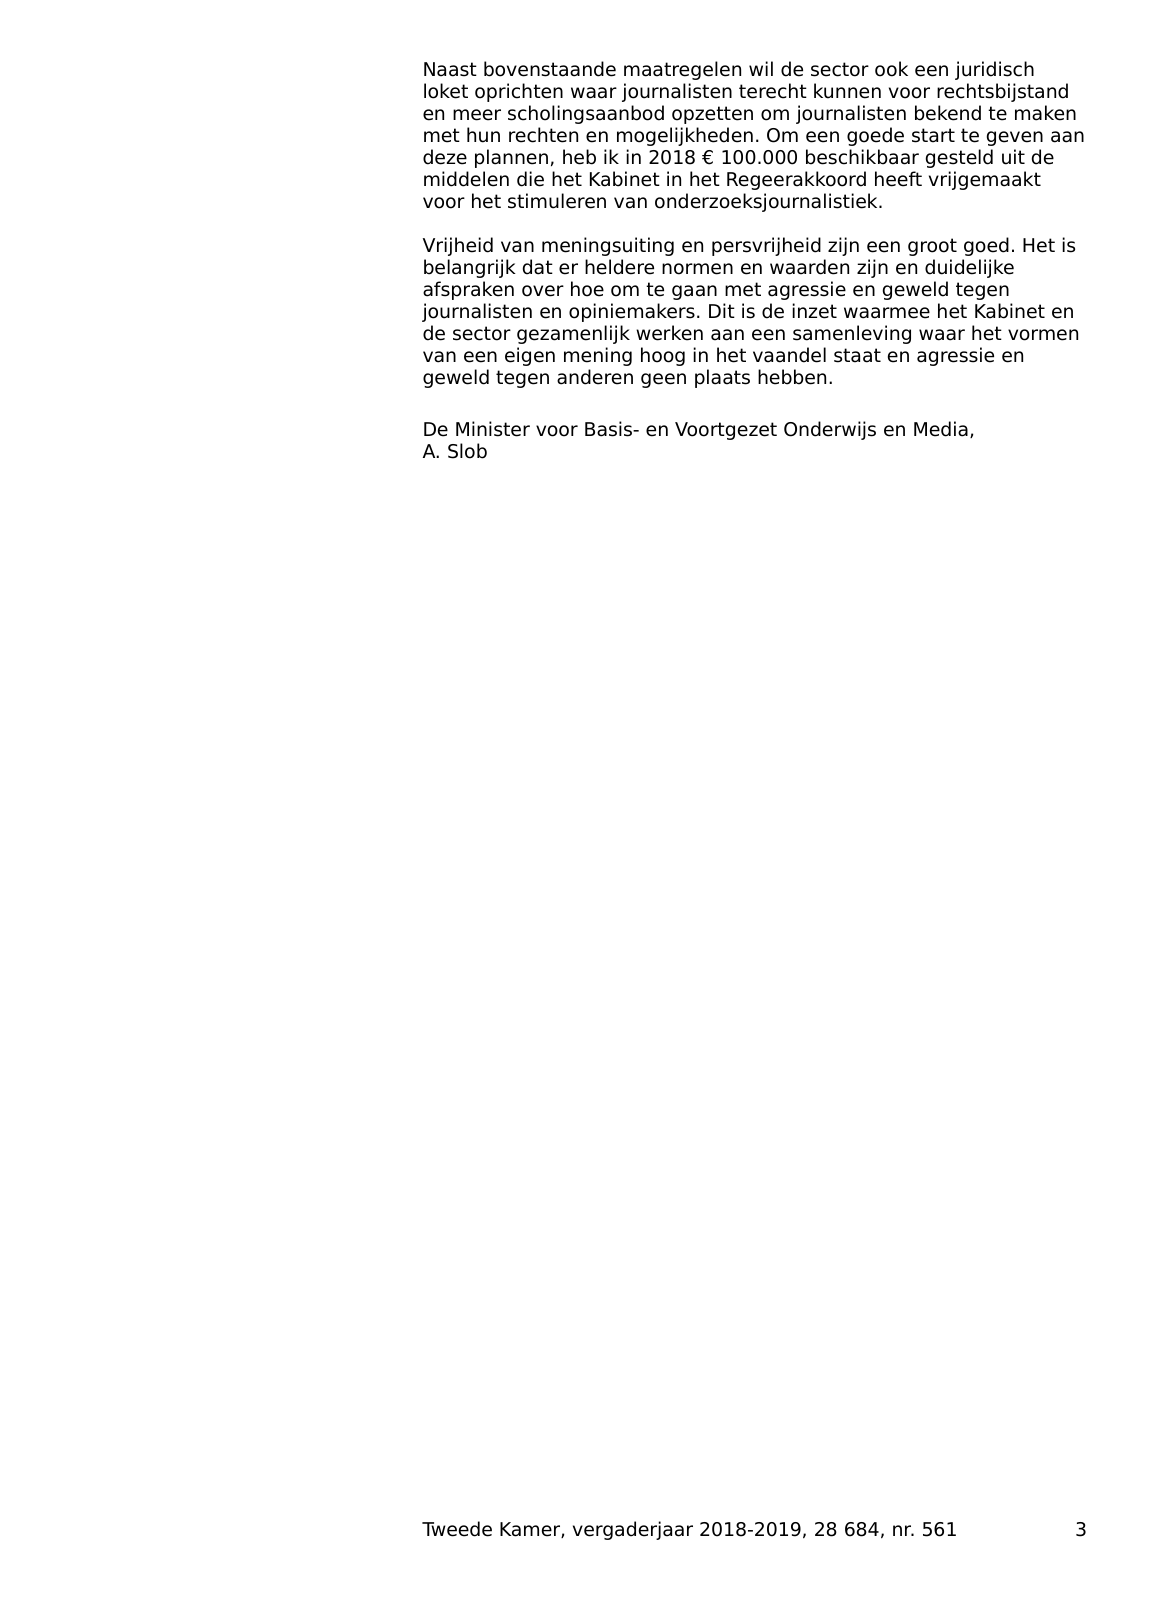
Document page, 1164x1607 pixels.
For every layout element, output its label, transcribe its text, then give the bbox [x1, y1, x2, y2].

text De Minister voor Basis- en Voortgezet Onderwijs en Media, A. Slob [422, 419, 1087, 463]
text Naast bovenstaande maatregelen wil de sector ook een juridisch loket oprichten waar journalisten terecht kunnen voor rechtsbijstand en meer scholingsaanbod opzetten om journalisten bekend te maken met hun rechten en mogelijkheden. Om een goede start te geven aan deze plannen, heb ik in 2018 € 100.000 beschikbaar gesteld uit de middelen die het Kabinet in het Regeerakkoord heeft vrijgemaakt voor het stimuleren van onderzoeksjournalistiek. [422, 59, 1087, 213]
text Vrijheid van meningsuiting en persvrijheid zijn een groot goed. Het is belangrijk dat er heldere normen en waarden zijn en duidelijke afspraken over hoe om te gaan met agressie en geweld tegen journalisten en opiniemakers. Dit is de inzet waarmee het Kabinet en de sector gezamenlijk werken aan een samenleving waar het vormen van een eigen mening hoog in het vaandel staat en agressie en geweld tegen anderen geen plaats hebben. [422, 235, 1087, 389]
